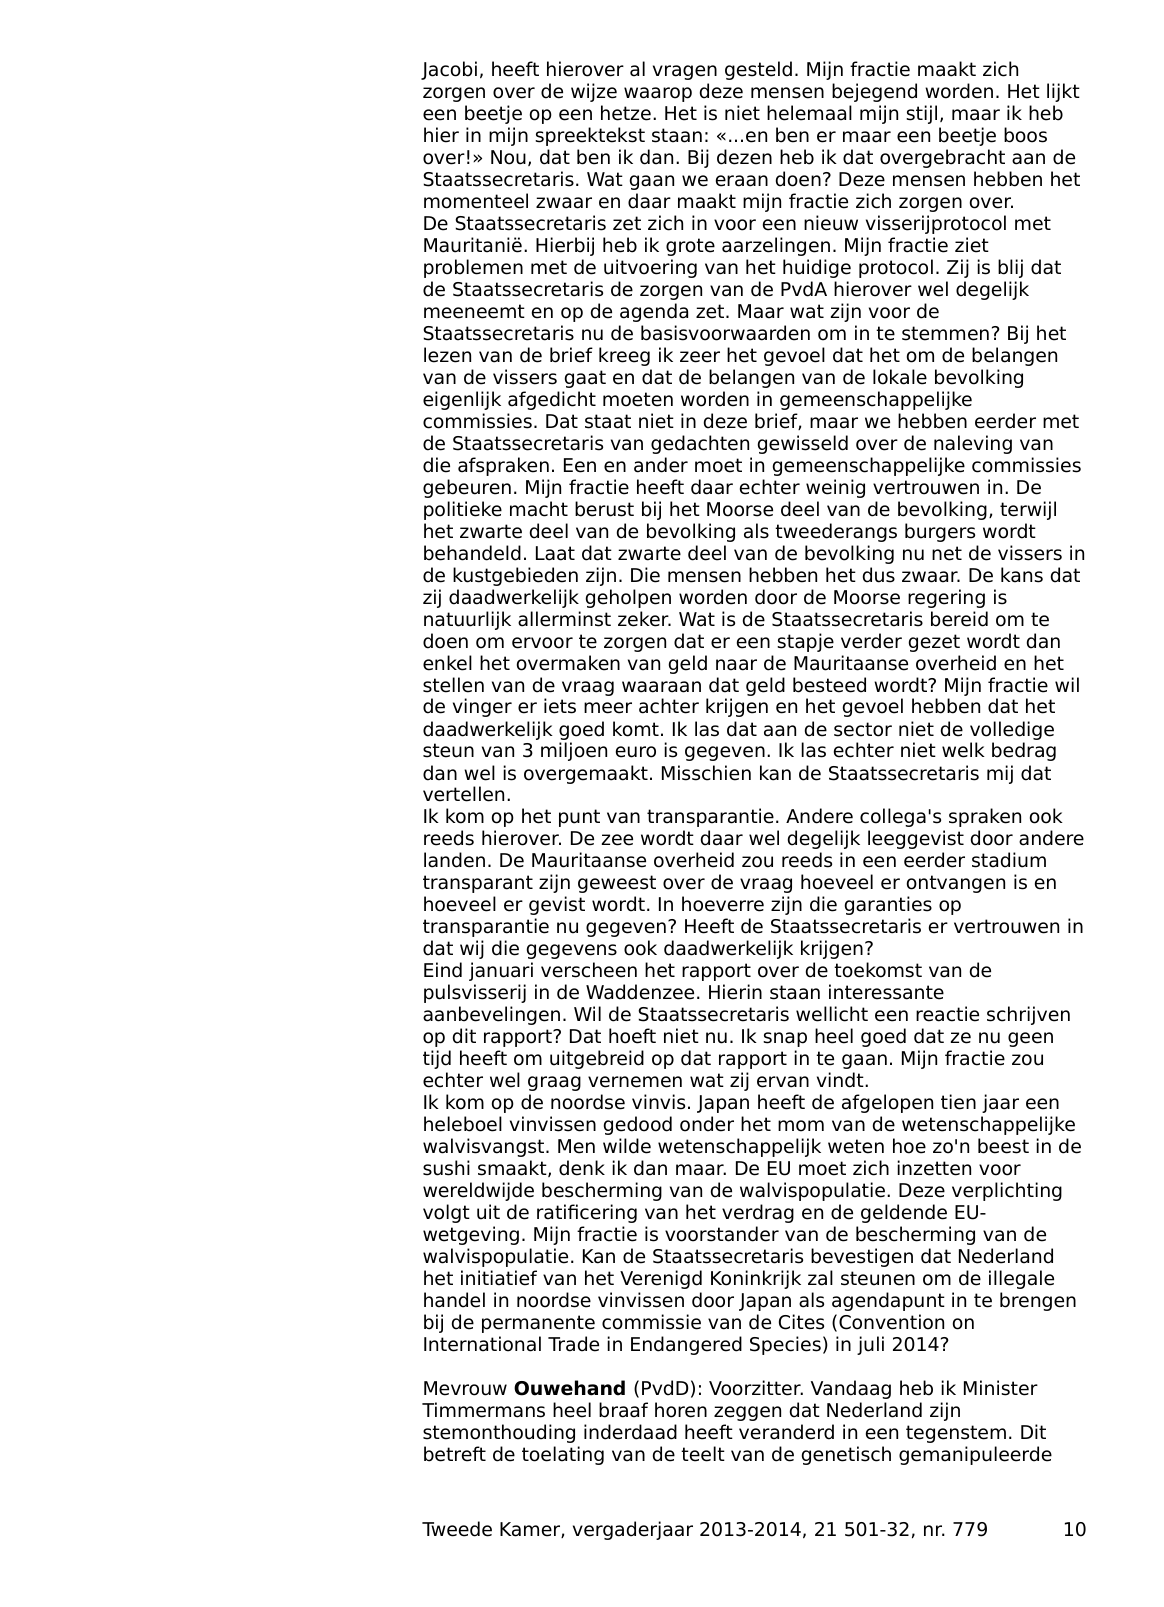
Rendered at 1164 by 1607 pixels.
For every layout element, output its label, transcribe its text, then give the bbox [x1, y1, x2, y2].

text Eind januari verscheen het rapport over de toekomst van de pulsvisserij in de Waddenzee. Hierin staan interessante aanbevelingen. Wil de Staatssecretaris wellicht een reactie schrijven op dit rapport? Dat hoeft niet nu. Ik snap heel goed dat ze nu geen tijd heeft om uitgebreid op dat rapport in te gaan. Mijn fractie zou echter wel graag vernemen wat zij ervan vindt. [422, 960, 1087, 1092]
text De Staatssecretaris zet zich in voor een nieuw visserijprotocol met Mauritanië. Hierbij heb ik grote aarzelingen. Mijn fractie ziet problemen met de uitvoering van het huidige protocol. Zij is blij dat de Staatssecretaris de zorgen van de PvdA hierover wel degelijk meeneemt en op de agenda zet. Maar wat zijn voor de Staatssecretaris nu de basisvoorwaarden om in te stemmen? Bij het lezen van de brief kreeg ik zeer het gevoel dat het om de belangen van de vissers gaat en dat de belangen van de lokale bevolking eigenlijk afgedicht moeten worden in gemeenschappelijke commissies. Dat staat niet in deze brief, maar we hebben eerder met de Staatssecretaris van gedachten gewisseld over de naleving van die afspraken. Een en ander moet in gemeenschappelijke commissies gebeuren. Mijn fractie heeft daar echter weinig vertrouwen in. De politieke macht berust bij het Moorse deel van de bevolking, terwijl het zwarte deel van de bevolking als tweederangs burgers wordt behandeld. Laat dat zwarte deel van de bevolking nu net de vissers in de kustgebieden zijn. Die mensen hebben het dus zwaar. De kans dat zij daadwerkelijk geholpen worden door de Moorse regering is natuurlijk allerminst zeker. Wat is de Staatssecretaris bereid om te doen om ervoor te zorgen dat er een stapje verder gezet wordt dan enkel het overmaken van geld naar de Mauritaanse overheid en het stellen van de vraag waaraan dat geld besteed wordt? Mijn fractie wil de vinger er iets meer achter krijgen en het gevoel hebben dat het daadwerkelijk goed komt. Ik las dat aan de sector niet de volledige steun van 3 miljoen euro is gegeven. Ik las echter niet welk bedrag dan wel is overgemaakt. Misschien kan de Staatssecretaris mij dat vertellen. [422, 213, 1087, 806]
text Ik kom op de noordse vinvis. Japan heeft de afgelopen tien jaar een heleboel vinvissen gedood onder het mom van de wetenschappelijke walvisvangst. Men wilde wetenschappelijk weten hoe zo'n beest in de sushi smaakt, denk ik dan maar. De EU moet zich inzetten voor wereldwijde bescherming van de walvispopulatie. Deze verplichting volgt uit de ratificering van het verdrag en de geldende EU-wetgeving. Mijn fractie is voorstander van de bescherming van de walvispopulatie. Kan de Staatssecretaris bevestigen dat Nederland het initiatief van het Verenigd Koninkrijk zal steunen om de illegale handel in noordse vinvissen door Japan als agendapunt in te brengen bij de permanente commissie van de Cites (Convention on International Trade in Endangered Species) in juli 2014? [422, 1092, 1087, 1356]
text Ik kom op het punt van transparantie. Andere collega's spraken ook reeds hierover. De zee wordt daar wel degelijk leeggevist door andere landen. De Mauritaanse overheid zou reeds in een eerder stadium transparant zijn geweest over de vraag hoeveel er ontvangen is en hoeveel er gevist wordt. In hoeverre zijn die garanties op transparantie nu gegeven? Heeft de Staatssecretaris er vertrouwen in dat wij die gegevens ook daadwerkelijk krijgen? [422, 806, 1087, 960]
text Mevrouw Ouwehand (PvdD): Voorzitter. Vandaag heb ik Minister Timmermans heel braaf horen zeggen dat Nederland zijn stemonthouding inderdaad heeft veranderd in een tegenstem. Dit betreft de toelating van de teelt van de genetisch gemanipuleerde [422, 1378, 1087, 1466]
text Jacobi, heeft hierover al vragen gesteld. Mijn fractie maakt zich zorgen over de wijze waarop deze mensen bejegend worden. Het lijkt een beetje op een hetze. Het is niet helemaal mijn stijl, maar ik heb hier in mijn spreektekst staan: «...en ben er maar een beetje boos over!» Nou, dat ben ik dan. Bij dezen heb ik dat overgebracht aan de Staatssecretaris. Wat gaan we eraan doen? Deze mensen hebben het momenteel zwaar en daar maakt mijn fractie zich zorgen over. [422, 59, 1087, 213]
